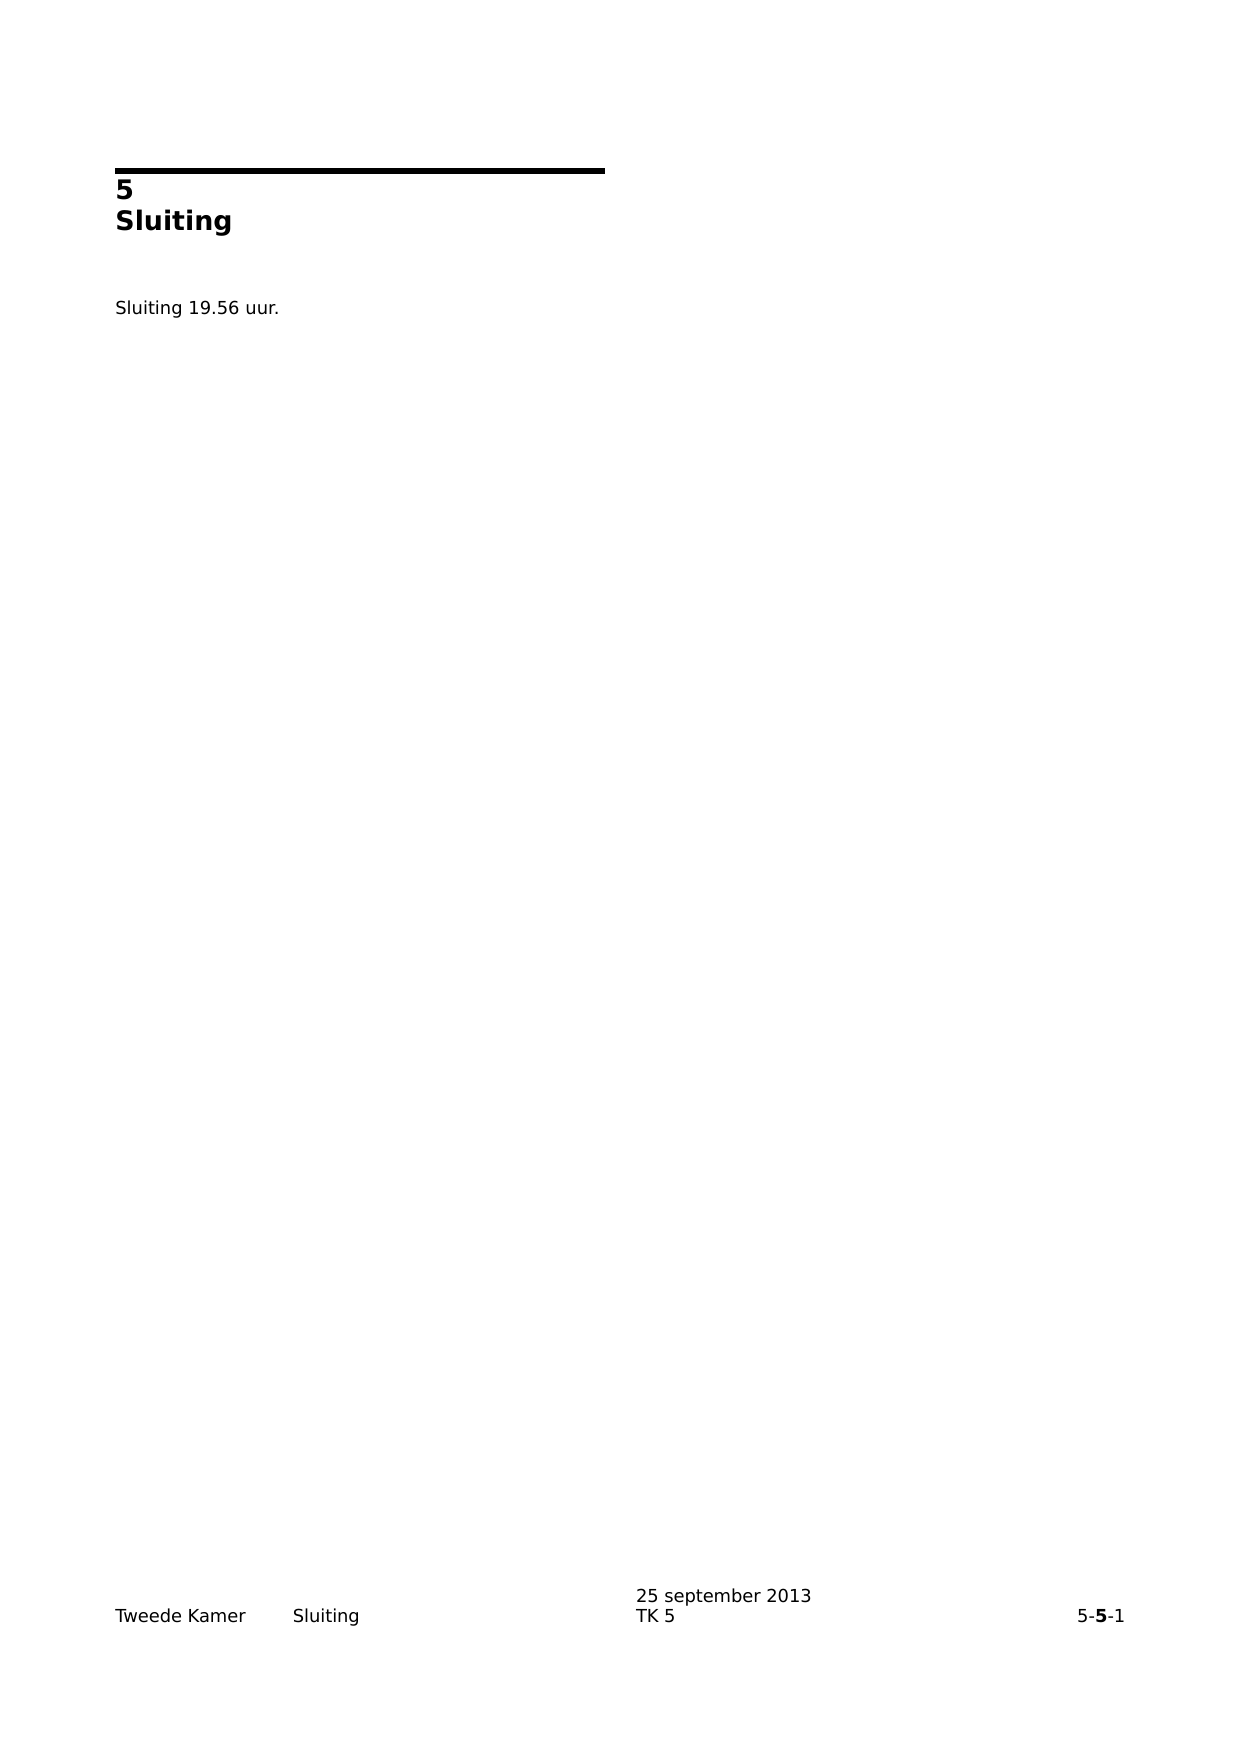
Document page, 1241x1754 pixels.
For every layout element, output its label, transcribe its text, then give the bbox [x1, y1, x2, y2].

text Sluiting 19.56 uur. [115, 298, 605, 318]
title 5 Sluiting [115, 174, 605, 237]
